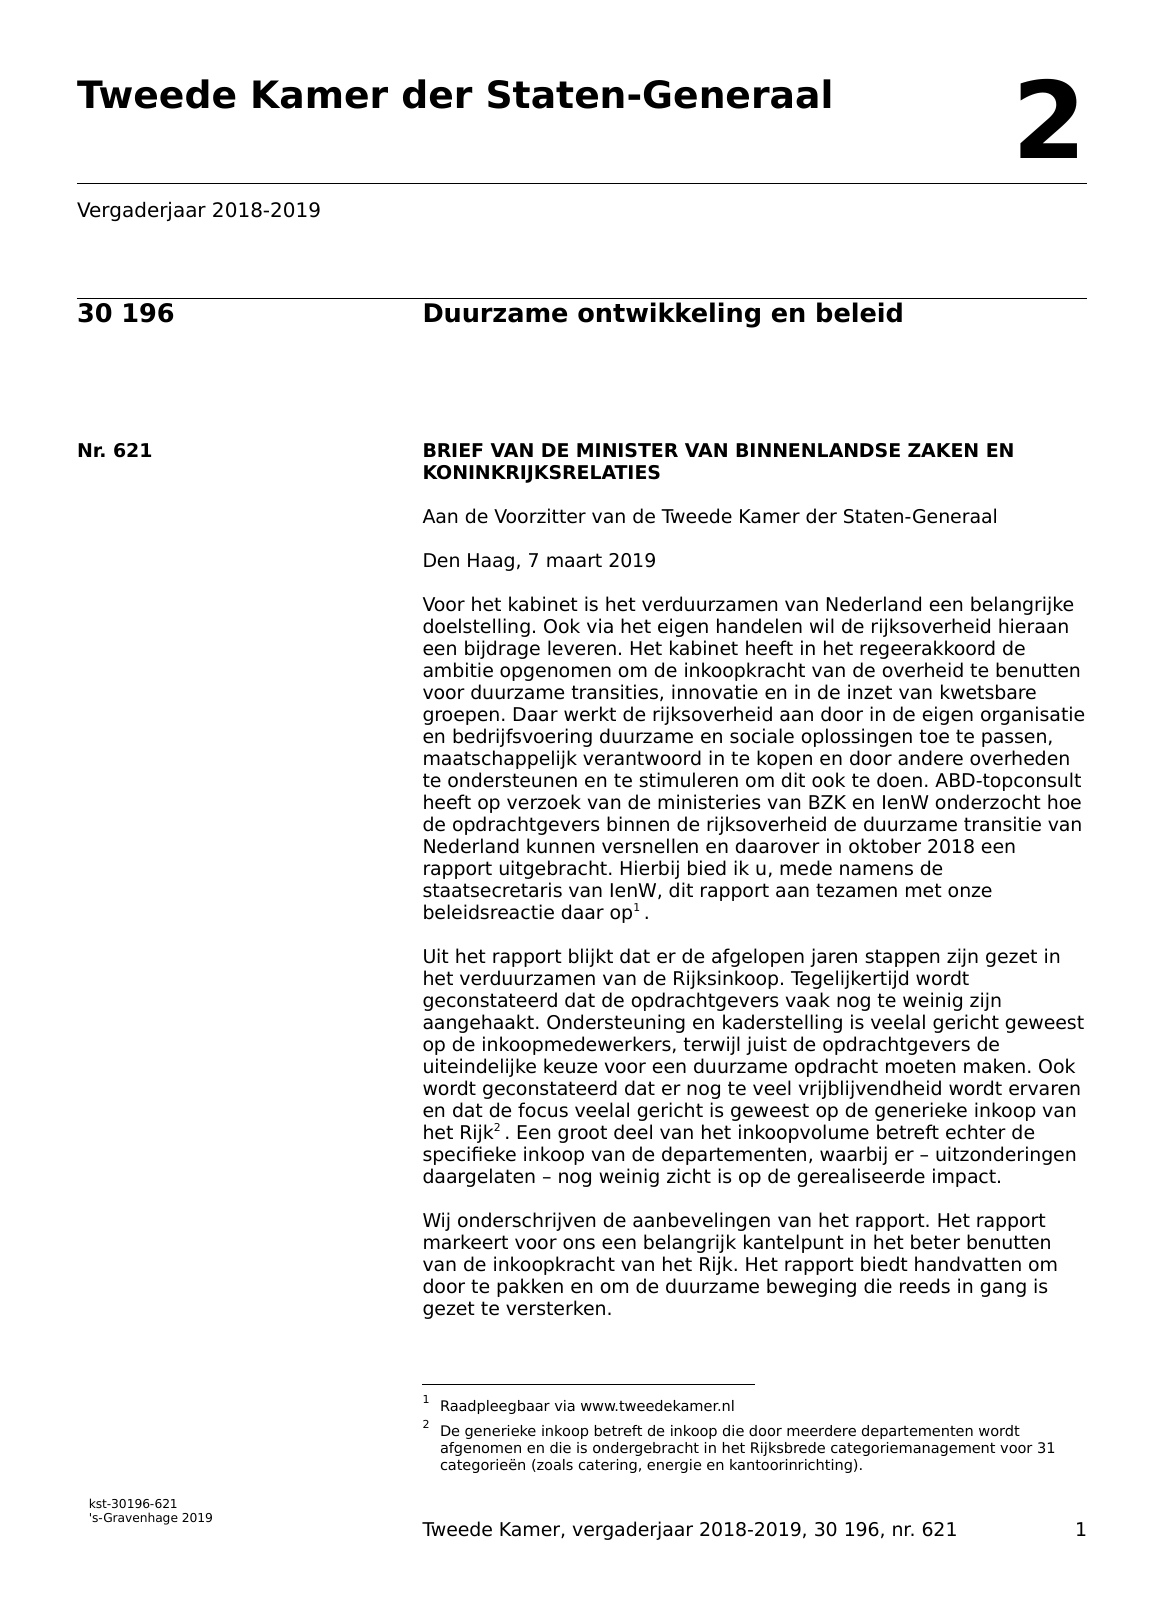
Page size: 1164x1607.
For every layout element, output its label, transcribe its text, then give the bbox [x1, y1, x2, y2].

text Uit het rapport blijkt dat er de afgelopen jaren stappen zijn gezet in het verduurzamen van de Rijksinkoop. Tegelijkertijd wordt geconstateerd dat de opdrachtgevers vaak nog te weinig zijn aangehaakt. Ondersteuning en kaderstelling is veelal gericht geweest op de inkoopmedewerkers, terwijl juist de opdrachtgevers de uiteindelijke keuze voor een duurzame opdracht moeten maken. Ook wordt geconstateerd dat er nog te veel vrijblijvendheid wordt ervaren en dat de focus veelal gericht is geweest op de generieke inkoop van het Rijk. Een groot deel van het inkoopvolume betreft echter de specifieke inkoop van de departementen, waarbij er – uitzonderingen daargelaten – nog weinig zicht is op de gerealiseerde impact. [422, 946, 1087, 1188]
table_header 2 [886, 59, 1087, 183]
table_header Tweede Kamer der Staten-Generaal [77, 59, 886, 183]
text Den Haag, 7 maart 2019 [422, 550, 1087, 572]
text Wij onderschrijven de aanbevelingen van het rapport. Het rapport markeert voor ons een belangrijk kantelpunt in het beter benutten van de inkoopkracht van het Rijk. Het rapport biedt handvatten om door te pakken en om de duurzame beweging die reeds in gang is gezet te versterken. [422, 1210, 1087, 1320]
text Raadpleegbaar via www.tweedekamer.nl [422, 1393, 1087, 1416]
text Voor het kabinet is het verduurzamen van Nederland een belangrijke doelstelling. Ook via het eigen handelen wil de rijksoverheid hieraan een bijdrage leveren. Het kabinet heeft in het regeerakkoord de ambitie opgenomen om de inkoopkracht van de overheid te benutten voor duurzame transities, innovatie en in de inzet van kwetsbare groepen. Daar werkt de rijksoverheid aan door in de eigen organisatie en bedrijfsvoering duurzame en sociale oplossingen toe te passen, maatschappelijk verantwoord in te kopen en door andere overheden te ondersteunen en te stimuleren om dit ook te doen. ABD-topconsult heeft op verzoek van de ministeries van BZK en IenW onderzocht hoe de opdrachtgevers binnen de rijksoverheid de duurzame transitie van Nederland kunnen versnellen en daarover in oktober 2018 een rapport uitgebracht. Hierbij bied ik u, mede namens de staatsecretaris van IenW, dit rapport aan tezamen met onze beleidsreactie daar op. [422, 594, 1087, 924]
text 's-Gravenhage 2019 [88, 1511, 323, 1525]
text De generieke inkoop betreft de inkoop die door meerdere departementen wordt afgenomen en die is ondergebracht in het Rijksbrede categoriemanagement voor 31 categorieën (zoals catering, energie en kantoorinrichting). [422, 1418, 1087, 1474]
subtitle 30 196 Duurzame ontwikkeling en beleid [77, 299, 1087, 329]
text Aan de Voorzitter van de Tweede Kamer der Staten-Generaal [422, 506, 1087, 528]
text kst-30196-621 [88, 1497, 323, 1511]
subtitle Nr. 621 BRIEF VAN DE MINISTER VAN BINNENLANDSE ZAKEN EN KONINKRIJKSRELATIES [77, 440, 1087, 484]
table_cell Vergaderjaar 2018-2019 [77, 184, 1087, 298]
